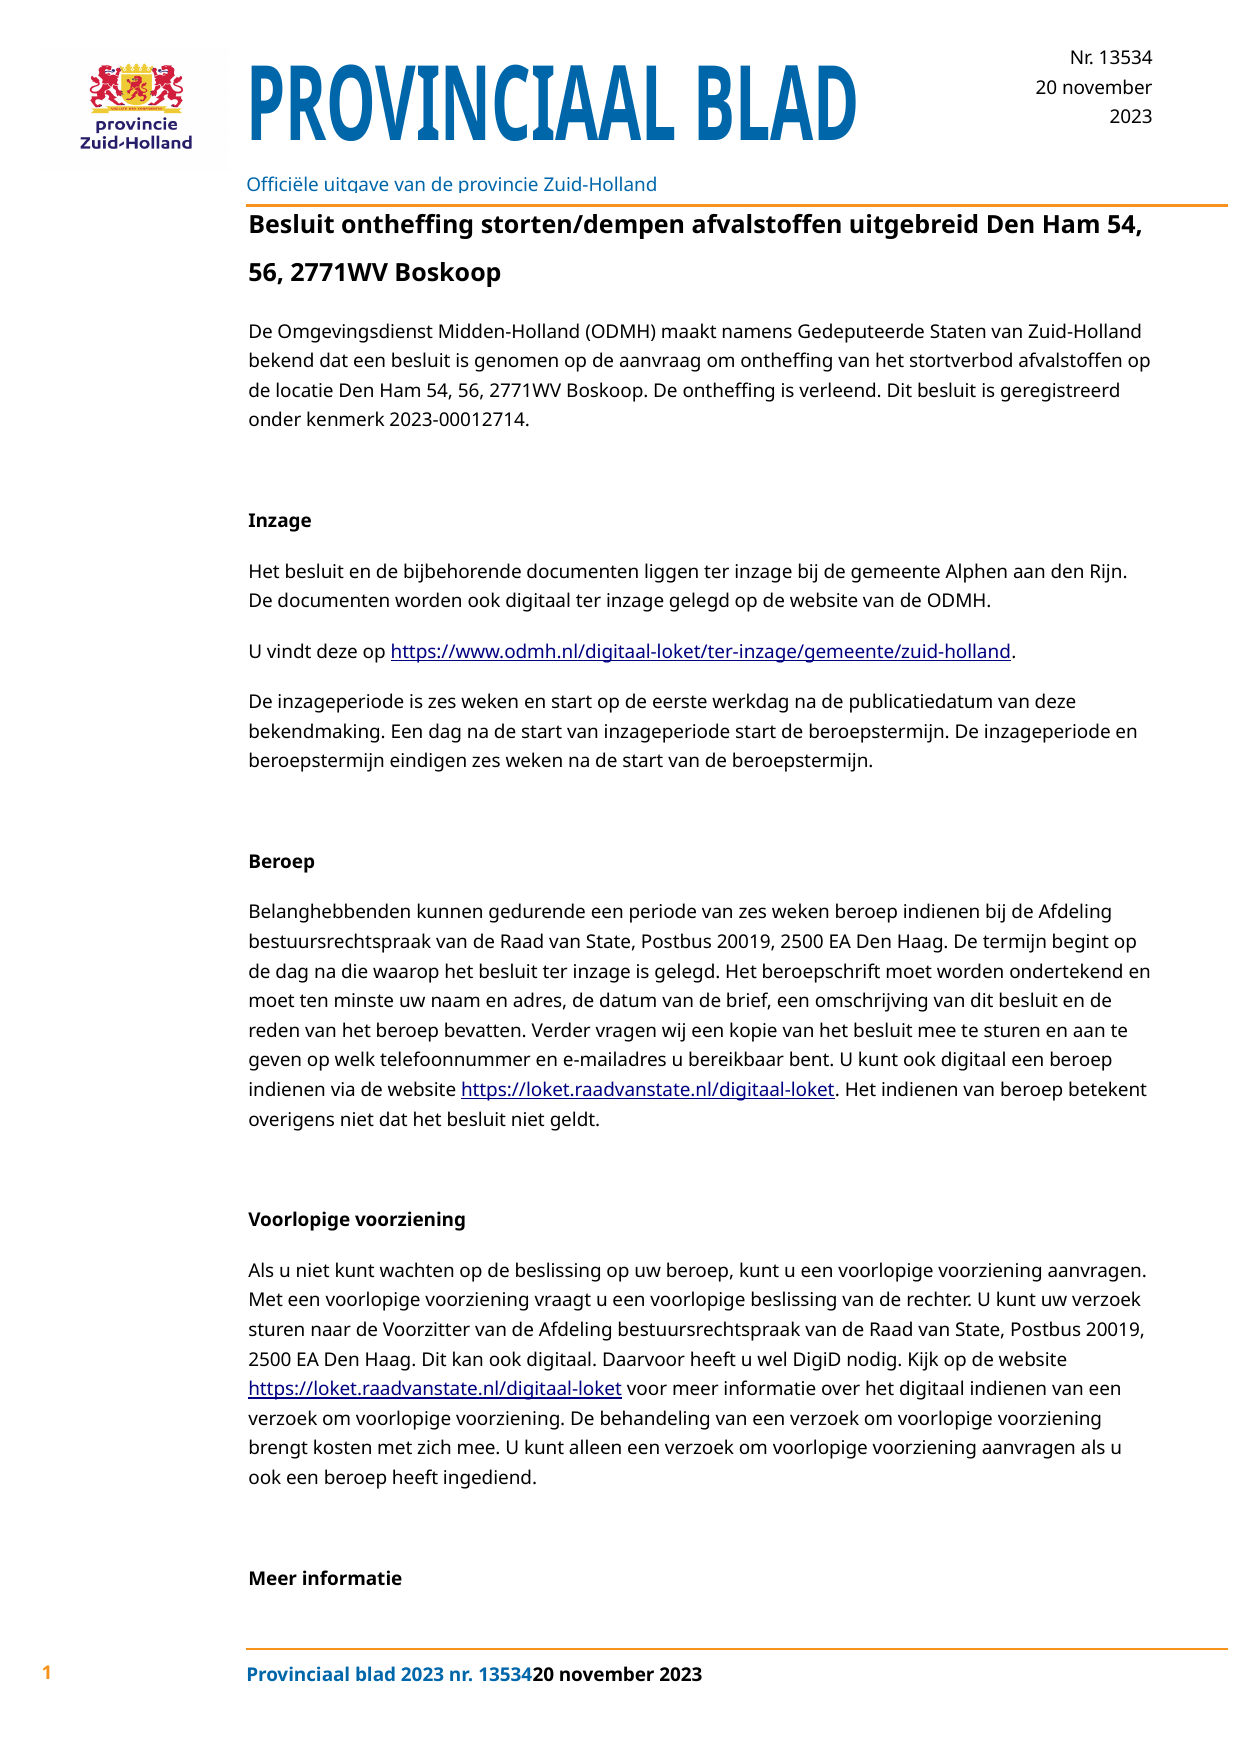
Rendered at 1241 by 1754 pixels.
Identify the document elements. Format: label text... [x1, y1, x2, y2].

text Beroep [248, 848, 1152, 874]
text Besluit ontheffing storten/dempen afvalstoffen uitgebreid Den Ham 54, 56, 2771WV Boskoop [248, 207, 1152, 288]
text Meer informatie [248, 1565, 1152, 1591]
text Voorlopige voorziening [248, 1207, 1152, 1232]
text Inzage [248, 507, 1152, 533]
text Als u niet kunt wachten op de beslissing op uw beroep, kunt u een voorlopige voorziening aanvragen. Met een voorlopige voorziening vraagt u een voorlopige beslissing van de rechter. U kunt uw verzoek sturen naar de Voorzitter van de Afdeling bestuursrechtspraak van de Raad van State, Postbus 20019, 2500 EA Den Haag. Dit kan ook digitaal. Daarvoor heeft u wel DigiD nodig. Kijk op de website https://loket.raadvanstate.nl/digitaal-loket voor meer informatie over het digitaal indienen van een verzoek om voorlopige voorziening. De behandeling van een verzoek om voorlopige voorziening brengt kosten met zich mee. U kunt alleen een verzoek om voorlopige voorziening aanvragen als u ook een beroep heeft ingediend. [248, 1257, 1152, 1490]
text Het besluit en de bijbehorende documenten liggen ter inzage bij de gemeente Alphen aan den Rijn. De documenten worden ook digitaal ter inzage gelegd op de website van de ODMH. [248, 558, 1152, 613]
text U vindt deze op https://www.odmh.nl/digitaal-loket/ter-inzage/gemeente/zuid-holland. [248, 638, 1152, 664]
picture [41, 47, 231, 172]
text Belanghebbenden kunnen gedurende een periode van zes weken beroep indienen bij de Afdeling bestuursrechtspraak van de Raad van State, Postbus 20019, 2500 EA Den Haag. De termijn begint op de dag na die waarop het besluit ter inzage is gelegd. Het beroepschrift moet worden ondertekend en moet ten minste uw naam en adres, de datum van de brief, een omschrijving van dit besluit en de reden van het beroep bevatten. Verder vragen wij een kopie van het besluit mee te sturen en aan te geven op welk telefoonnummer en e-mailadres u bereikbaar bent. U kunt ook digitaal een beroep indienen via de website https://loket.raadvanstate.nl/digitaal-loket. Het indienen van beroep betekent overigens niet dat het besluit niet geldt. [248, 899, 1152, 1132]
text De Omgevingsdienst Midden-Holland (ODMH) maakt namens Gedeputeerde Staten van Zuid-Holland bekend dat een besluit is genomen op de aanvraag om ontheffing van het stortverbod afvalstoffen op de locatie Den Ham 54, 56, 2771WV Boskoop. De ontheffing is verleend. Dit besluit is geregistreerd onder kenmerk 2023-00012714. [248, 318, 1152, 432]
text De inzageperiode is zes weken en start op de eerste werkdag na de publicatiedatum van deze bekendmaking. Een dag na de start van inzageperiode start de beroepstermijn. De inzageperiode en beroepstermijn eindigen zes weken na de start van de beroepstermijn. [248, 688, 1152, 773]
